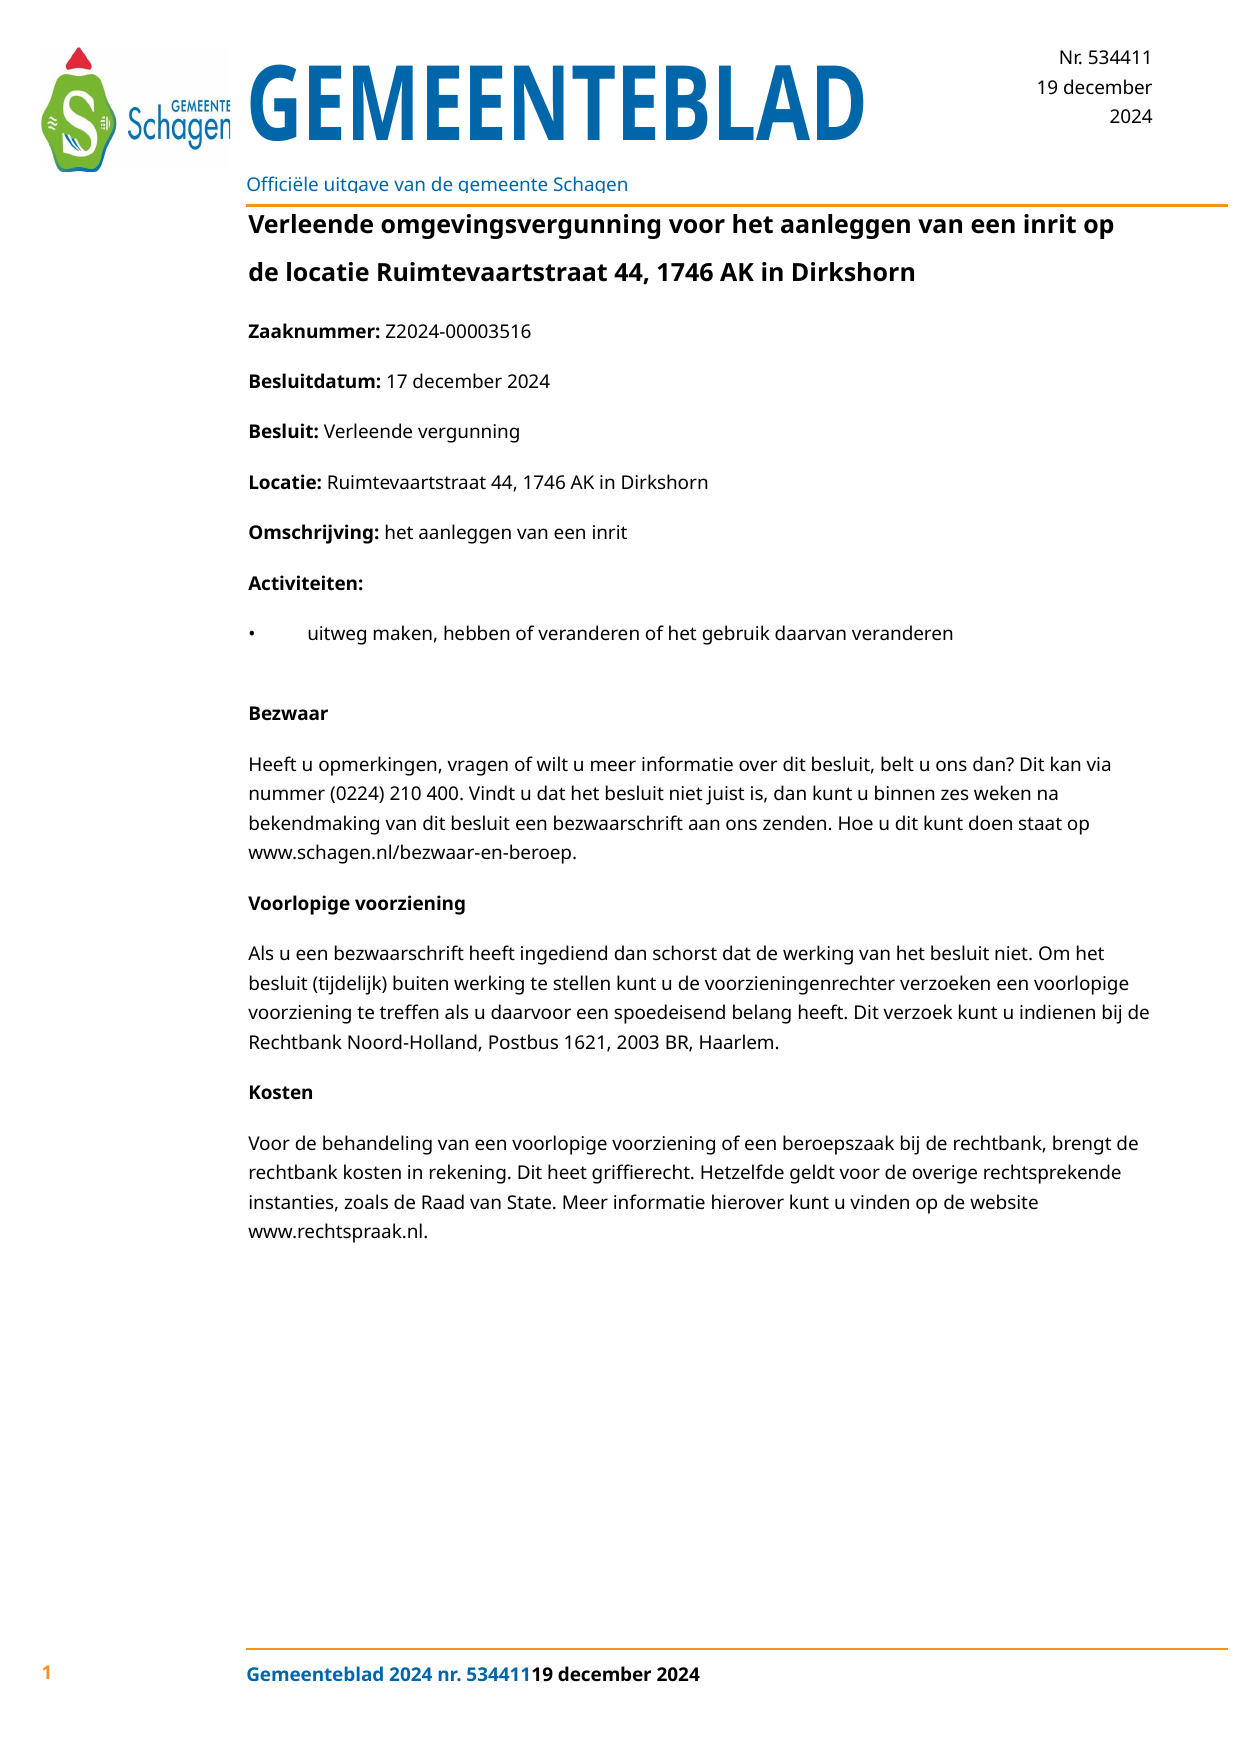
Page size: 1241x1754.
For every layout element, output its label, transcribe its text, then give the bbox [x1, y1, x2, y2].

text Heeft u opmerkingen, vragen of wilt u meer informatie over dit besluit, belt u ons dan? Dit kan via nummer (0224) 210 400. Vindt u dat het besluit niet juist is, dan kunt u binnen zes weken na bekendmaking van dit besluit een bezwaarschrift aan ons zenden. Hoe u dit kunt doen staat op www.schagen.nl/bezwaar-en-beroep. [248, 751, 1152, 865]
text Besluit: Verleende vergunning [248, 419, 1152, 444]
text Bezwaar [248, 700, 1152, 726]
picture [41, 47, 231, 172]
text Verleende omgevingsvergunning voor het aanleggen van een inrit op de locatie Ruimtevaartstraat 44, 1746 AK in Dirkshorn [248, 207, 1152, 288]
text Voor de behandeling van een voorlopige voorziening of een beroepszaak bij de rechtbank, brengt de rechtbank kosten in rekening. Dit heet griffierecht. Hetzelfde geldt voor de overige rechtsprekende instanties, zoals de Raad van State. Meer informatie hierover kunt u vinden op de website www.rechtspraak.nl. [248, 1130, 1152, 1244]
list uitweg maken, hebben of veranderen of het gebruik daarvan veranderen [248, 620, 1152, 646]
text Zaaknummer: Z2024-00003516 [248, 318, 1152, 344]
text Omschrijving: het aanleggen van een inrit [248, 519, 1152, 545]
text Kosten [248, 1079, 1152, 1105]
text Als u een bezwaarschrift heeft ingediend dan schorst dat de werking van het besluit niet. Om het besluit (tijdelijk) buiten werking te stellen kunt u de voorzieningenrechter verzoeken een voorlopige voorziening te treffen als u daarvoor een spoedeisend belang heeft. Dit verzoek kunt u indienen bij de Rechtbank Noord-Holland, Postbus 1621, 2003 BR, Haarlem. [248, 940, 1152, 1055]
text Locatie: Ruimtevaartstraat 44, 1746 AK in Dirkshorn [248, 469, 1152, 495]
text Voorlopige voorziening [248, 890, 1152, 916]
text Activiteiten: [248, 570, 1152, 596]
text Besluitdatum: 17 december 2024 [248, 368, 1152, 394]
